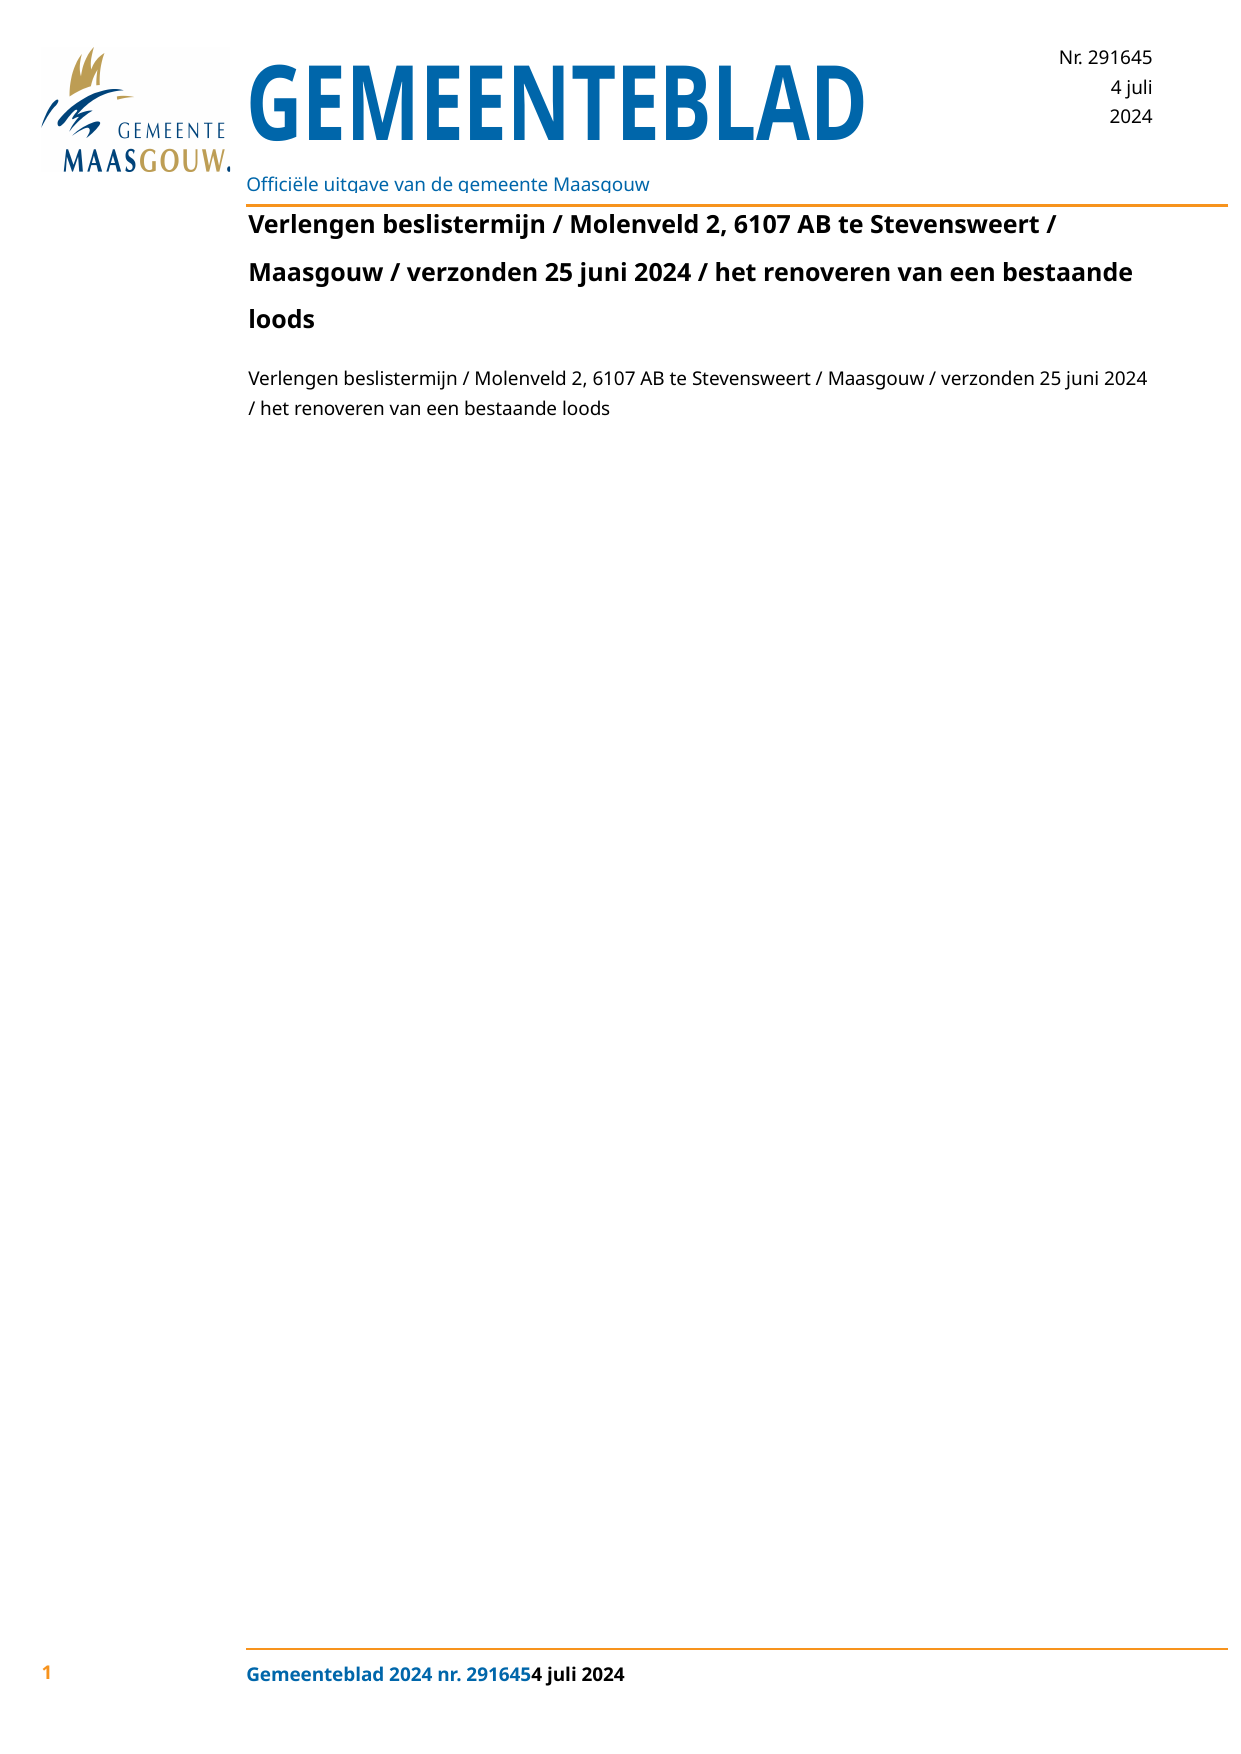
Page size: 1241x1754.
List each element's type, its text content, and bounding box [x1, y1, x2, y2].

picture [41, 47, 231, 172]
text Verlengen beslistermijn / Molenveld 2, 6107 AB te Stevensweert / Maasgouw / verzonden 25 juni 2024 / het renoveren van een bestaande loods [248, 366, 1152, 421]
text Verlengen beslistermijn / Molenveld 2, 6107 AB te Stevensweert / Maasgouw / verzonden 25 juni 2024 / het renoveren van een bestaande loods [248, 207, 1152, 336]
